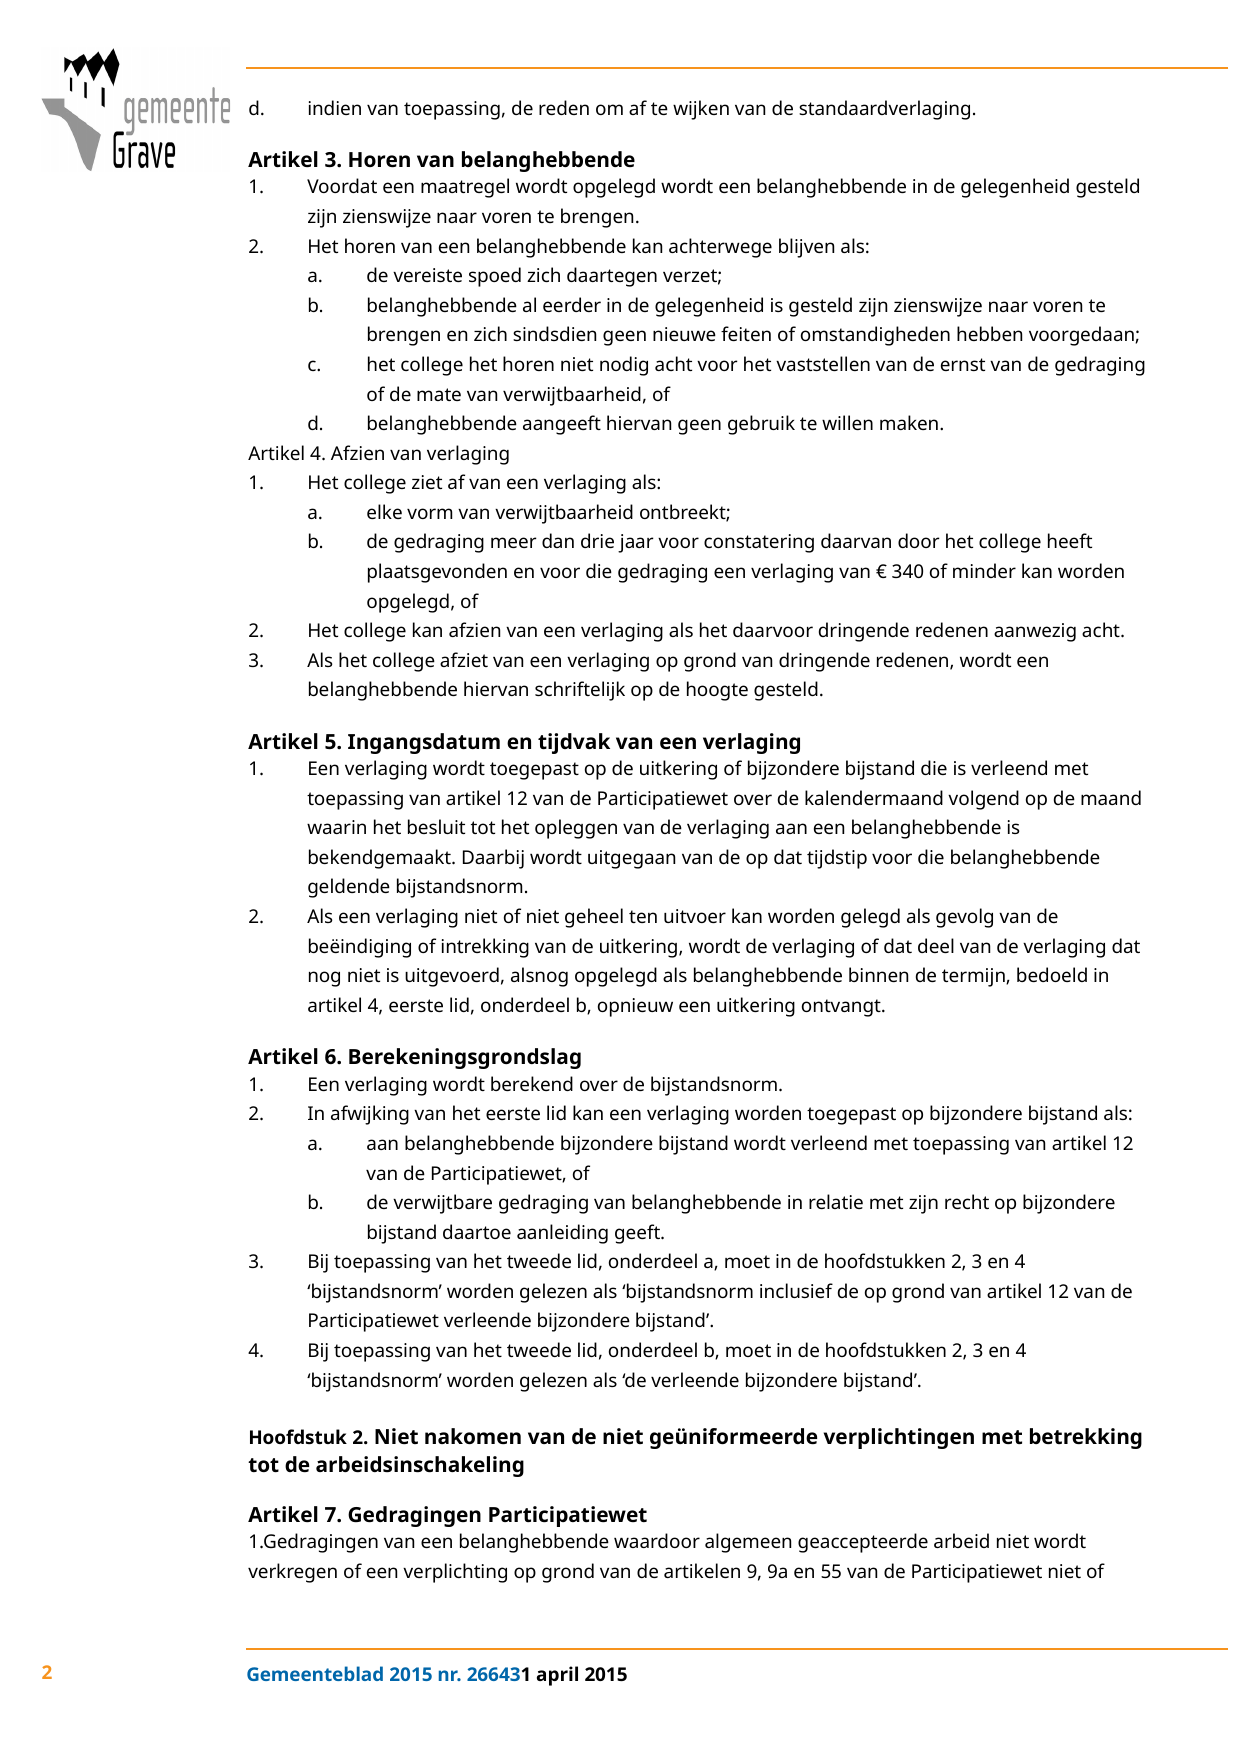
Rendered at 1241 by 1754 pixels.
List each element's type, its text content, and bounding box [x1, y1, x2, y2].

list Het college kan afzien van een verlaging als het daarvoor dringende redenen aanwezig acht. [248, 617, 1152, 643]
list aan belanghebbende bijzondere bijstand wordt verleend met toepassing van artikel 12 van de Participatiewet, of [307, 1130, 1152, 1185]
text Artikel 5. Ingangsdatum en tijdvak van een verlaging [248, 727, 1152, 755]
text Hoofdstuk 2. Niet nakomen van de niet geüniformeerde verplichtingen met betrekking tot de arbeidsinschakeling [248, 1422, 1152, 1479]
list belanghebbende aangeeft hiervan geen gebruik te willen maken. [307, 410, 1152, 436]
list elke vorm van verwijtbaarheid ontbreekt; [307, 499, 1152, 525]
text 1.Gedragingen van een belanghebbende waardoor algemeen geaccepteerde arbeid niet wordt verkregen of een verplichting op grond van de artikelen 9, 9a en 55 van de Participatiewet niet of [248, 1528, 1152, 1583]
text Artikel 7. Gedragingen Participatiewet [248, 1500, 1152, 1528]
list indien van toepassing, de reden om af te wijken van de standaardverlaging. [248, 95, 1152, 121]
list Het horen van een belanghebbende kan achterwege blijven als: [248, 233, 1152, 258]
list het college het horen niet nodig acht voor het vaststellen van de ernst van de gedraging of de mate van verwijtbaarheid, of [307, 351, 1152, 406]
list Bij toepassing van het tweede lid, onderdeel a, moet in de hoofdstukken 2, 3 en 4 ‘bijstandsnorm’ worden gelezen als ‘bijstandsnorm inclusief de op grond van artikel 12 van de Participatiewet verleende bijzondere bijstand’. [248, 1248, 1152, 1333]
list Bij toepassing van het tweede lid, onderdeel b, moet in de hoofdstukken 2, 3 en 4 ‘bijstandsnorm’ worden gelezen als ‘de verleende bijzondere bijstand’. [248, 1337, 1152, 1392]
text Artikel 3. Horen van belanghebbende [248, 145, 1152, 174]
list de gedraging meer dan drie jaar voor constatering daarvan door het college heeft plaatsgevonden en voor die gedraging een verlaging van € 340 of minder kan worden opgelegd, of [307, 529, 1152, 613]
list belanghebbende al eerder in de gelegenheid is gesteld zijn zienswijze naar voren te brengen en zich sindsdien geen nieuwe feiten of omstandigheden hebben voorgedaan; [307, 292, 1152, 347]
list de verwijtbare gedraging van belanghebbende in relatie met zijn recht op bijzondere bijstand daartoe aanleiding geeft. [307, 1189, 1152, 1244]
list In afwijking van het eerste lid kan een verlaging worden toegepast op bijzondere bijstand als: [248, 1101, 1152, 1126]
list de vereiste spoed zich daartegen verzet; [307, 262, 1152, 288]
text Artikel 4. Afzien van verlaging [248, 440, 1152, 466]
list Een verlaging wordt toegepast op de uitkering of bijzondere bijstand die is verleend met toepassing van artikel 12 van de Participatiewet over de kalendermaand volgend op de maand waarin het besluit tot het opleggen van de verlaging aan een belanghebbende is bekendgemaakt. Daarbij wordt uitgegaan van de op dat tijdstip voor die belanghebbende geldende bijstandsnorm. [248, 755, 1152, 899]
list Als een verlaging niet of niet geheel ten uitvoer kan worden gelegd als gevolg van de beëindiging of intrekking van de uitkering, wordt de verlaging of dat deel van de verlaging dat nog niet is uitgevoerd, alsnog opgelegd als belanghebbende binnen de termijn, bedoeld in artikel 4, eerste lid, onderdeel b, opnieuw een uitkering ontvangt. [248, 903, 1152, 1018]
list Het college ziet af van een verlaging als: [248, 469, 1152, 495]
picture [41, 47, 231, 172]
list Voordat een maatregel wordt opgelegd wordt een belanghebbende in de gelegenheid gesteld zijn zienswijze naar voren te brengen. [248, 174, 1152, 229]
list Als het college afziet van een verlaging op grond van dringende redenen, wordt een belanghebbende hiervan schriftelijk op de hoogte gesteld. [248, 647, 1152, 702]
list Een verlaging wordt berekend over de bijstandsnorm. [248, 1071, 1152, 1097]
text Artikel 6. Berekeningsgrondslag [248, 1042, 1152, 1071]
